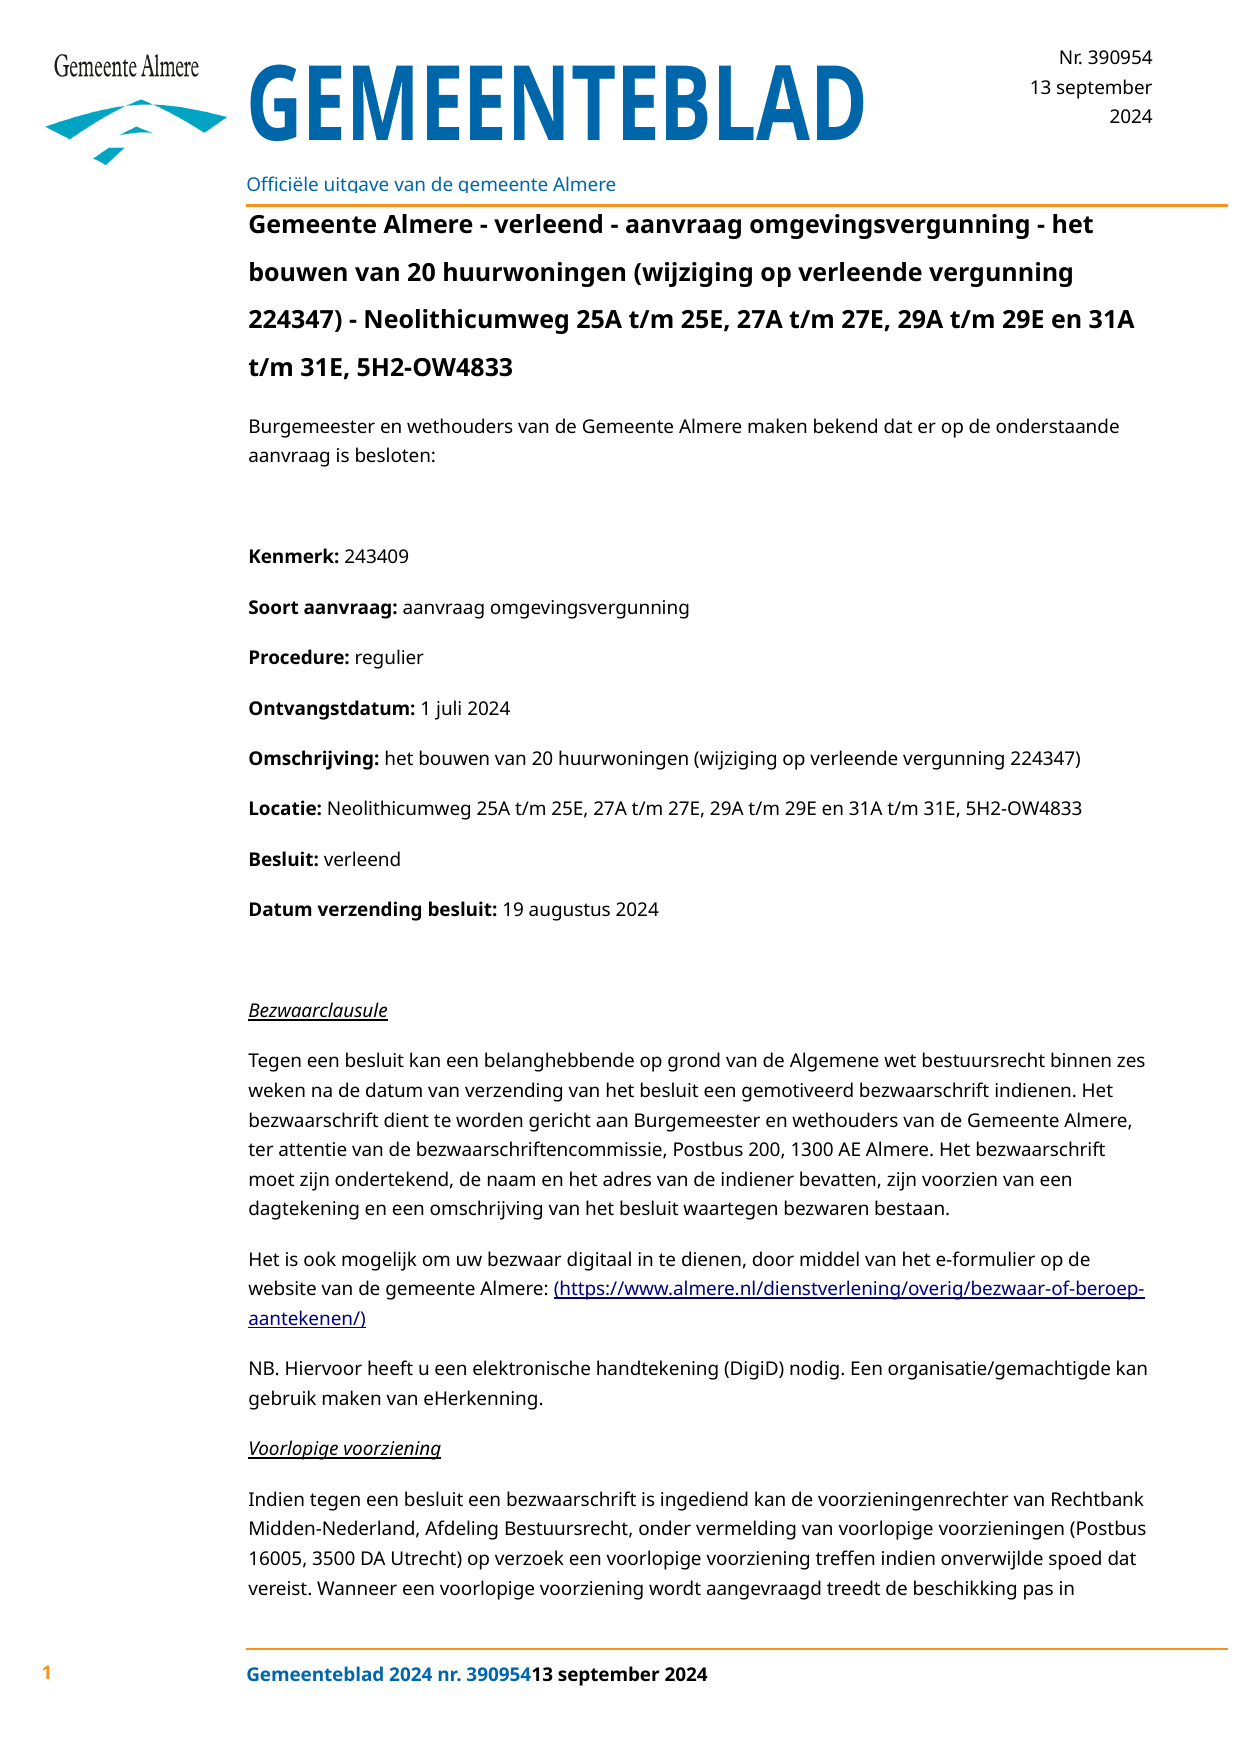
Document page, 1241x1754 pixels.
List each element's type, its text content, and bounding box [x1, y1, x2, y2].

text Besluit: verleend [248, 846, 1152, 872]
text Kenmerk: 243409 [248, 543, 1152, 569]
text Procedure: regulier [248, 644, 1152, 670]
text Omschrijving: het bouwen van 20 huurwoningen (wijziging op verleende vergunning 224347) [248, 745, 1152, 771]
text Bezwaarclausule [248, 997, 1152, 1023]
text Voorlopige voorziening [248, 1436, 1152, 1461]
text Burgemeester en wethouders van de Gemeente Almere maken bekend dat er op de onderstaande aanvraag is besloten: [248, 413, 1152, 468]
text Tegen een besluit kan een belanghebbende op grond van de Algemene wet bestuursrecht binnen zes weken na de datum van verzending van het besluit een gemotiveerd bezwaarschrift indienen. Het bezwaarschrift dient te worden gericht aan Burgemeester en wethouders van de Gemeente Almere, ter attentie van de bezwaarschriftencommissie, Postbus 200, 1300 AE Almere. Het bezwaarschrift moet zijn ondertekend, de naam en het adres van de indiener bevatten, zijn voorzien van een dagtekening en een omschrijving van het besluit waartegen bezwaren bestaan. [248, 1048, 1152, 1221]
text Locatie: Neolithicumweg 25A t/m 25E, 27A t/m 27E, 29A t/m 29E en 31A t/m 31E, 5H2-OW4833 [248, 796, 1152, 821]
text NB. Hiervoor heeft u een elektronische handtekening (DigiD) nodig. Een organisatie/gemachtigde kan gebruik maken van eHerkenning. [248, 1356, 1152, 1411]
text Gemeente Almere - verleend - aanvraag omgevingsvergunning - het bouwen van 20 huurwoningen (wijziging op verleende vergunning 224347) - Neolithicumweg 25A t/m 25E, 27A t/m 27E, 29A t/m 29E en 31A t/m 31E, 5H2-OW4833 [248, 207, 1152, 384]
text Ontvangstdatum: 1 juli 2024 [248, 695, 1152, 721]
picture [41, 47, 231, 172]
text Soort aanvraag: aanvraag omgevingsvergunning [248, 594, 1152, 620]
text Indien tegen een besluit een bezwaarschrift is ingediend kan de voorzieningenrechter van Rechtbank Midden-Nederland, Afdeling Bestuursrecht, onder vermelding van voorlopige voorzieningen (Postbus 16005, 3500 DA Utrecht) op verzoek een voorlopige voorziening treffen indien onverwijlde spoed dat vereist. Wanneer een voorlopige voorziening wordt aangevraagd treedt de beschikking pas in [248, 1486, 1152, 1601]
text Datum verzending besluit: 19 augustus 2024 [248, 896, 1152, 922]
text Het is ook mogelijk om uw bezwaar digitaal in te dienen, door middel van het e-formulier op de website van de gemeente Almere: (https://www.almere.nl/dienstverlening/overig/bezwaar-of-beroep-aantekenen/) [248, 1246, 1152, 1331]
